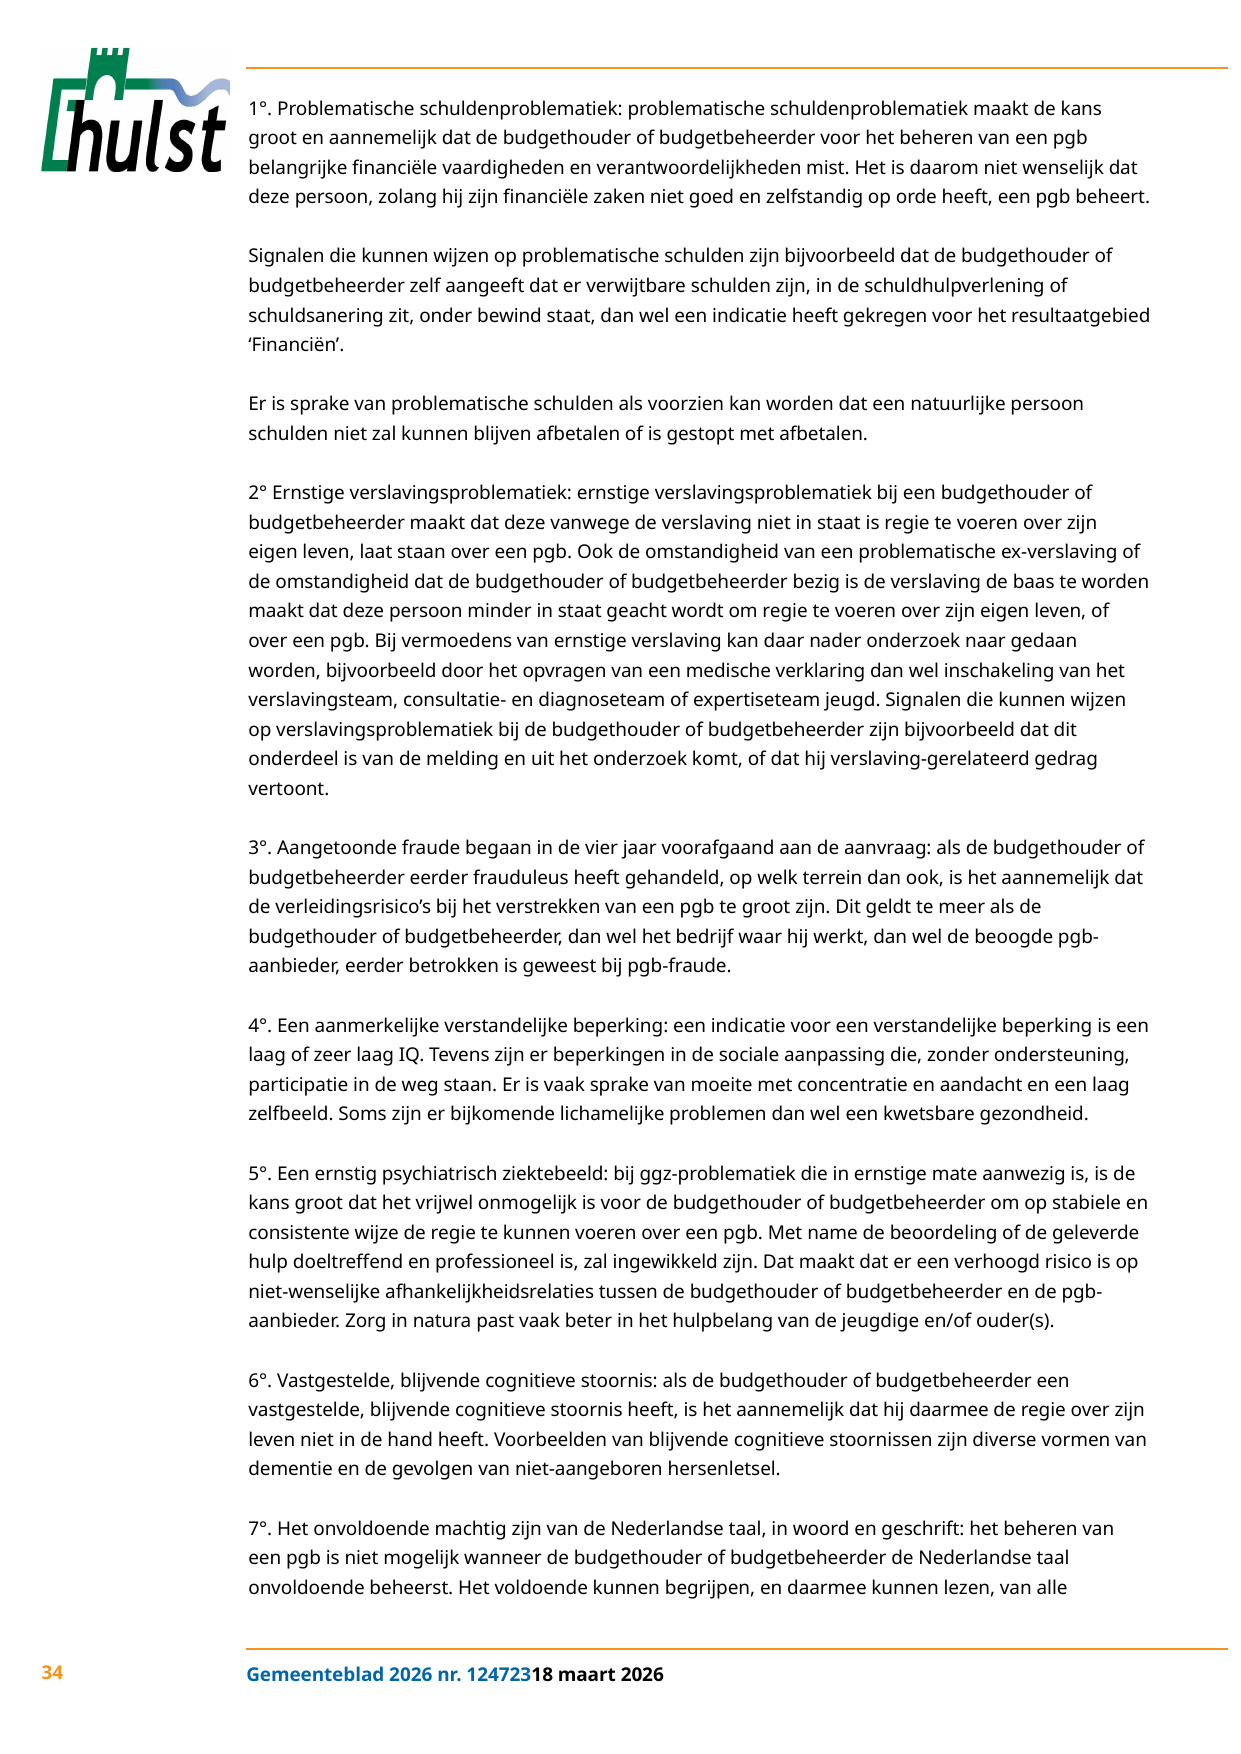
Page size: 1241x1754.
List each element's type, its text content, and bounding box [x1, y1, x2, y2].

picture [41, 47, 231, 172]
text Er is sprake van problematische schulden als voorzien kan worden dat een natuurlijke persoon schulden niet zal kunnen blijven afbetalen of is gestopt met afbetalen. [248, 391, 1152, 446]
text 6°. Vastgestelde, blijvende cognitieve stoornis: als de budgethouder of budgetbeheerder een vastgestelde, blijvende cognitieve stoornis heeft, is het aannemelijk dat hij daarmee de regie over zijn leven niet in de hand heeft. Voorbeelden van blijvende cognitieve stoornissen zijn diverse vormen van dementie en de gevolgen van niet-aangeboren hersenletsel. [248, 1367, 1152, 1481]
text Signalen die kunnen wijzen op problematische schulden zijn bijvoorbeeld dat de budgethouder of budgetbeheerder zelf aangeeft dat er verwijtbare schulden zijn, in de schuldhulpverlening of schuldsanering zit, onder bewind staat, dan wel een indicatie heeft gekregen voor het resultaatgebied ‘Financiën’. [248, 243, 1152, 357]
text 1°. Problematische schuldenproblematiek: problematische schuldenproblematiek maakt de kans groot en aannemelijk dat de budgethouder of budgetbeheerder voor het beheren van een pgb belangrijke financiële vaardigheden en verantwoordelijkheden mist. Het is daarom niet wenselijk dat deze persoon, zolang hij zijn financiële zaken niet goed en zelfstandig op orde heeft, een pgb beheert. [248, 95, 1152, 209]
text 2° Ernstige verslavingsproblematiek: ernstige verslavingsproblematiek bij een budgethouder of budgetbeheerder maakt dat deze vanwege de verslaving niet in staat is regie te voeren over zijn eigen leven, laat staan over een pgb. Ook de omstandigheid van een problematische ex-verslaving of de omstandigheid dat de budgethouder of budgetbeheerder bezig is de verslaving de baas te worden maakt dat deze persoon minder in staat geacht wordt om regie te voeren over zijn eigen leven, of over een pgb. Bij vermoedens van ernstige verslaving kan daar nader onderzoek naar gedaan worden, bijvoorbeeld door het opvragen van een medische verklaring dan wel inschakeling van het verslavingsteam, consultatie- en diagnoseteam of expertiseteam jeugd. Signalen die kunnen wijzen op verslavingsproblematiek bij de budgethouder of budgetbeheerder zijn bijvoorbeeld dat dit onderdeel is van de melding en uit het onderzoek komt, of dat hij verslaving-gerelateerd gedrag vertoont. [248, 479, 1152, 801]
text 7°. Het onvoldoende machtig zijn van de Nederlandse taal, in woord en geschrift: het beheren van een pgb is niet mogelijk wanneer de budgethouder of budgetbeheerder de Nederlandse taal onvoldoende beheerst. Het voldoende kunnen begrijpen, en daarmee kunnen lezen, van alle [248, 1515, 1152, 1600]
text 3°. Aangetoonde fraude begaan in de vier jaar voorafgaand aan de aanvraag: als de budgethouder of budgetbeheerder eerder frauduleus heeft gehandeld, op welk terrein dan ook, is het aannemelijk dat de verleidingsrisico’s bij het verstrekken van een pgb te groot zijn. Dit geldt te meer als de budgethouder of budgetbeheerder, dan wel het bedrijf waar hij werkt, dan wel de beoogde pgb-aanbieder, eerder betrokken is geweest bij pgb-fraude. [248, 834, 1152, 978]
text 4°. Een aanmerkelijke verstandelijke beperking: een indicatie voor een verstandelijke beperking is een laag of zeer laag IQ. Tevens zijn er beperkingen in de sociale aanpassing die, zonder ondersteuning, participatie in de weg staan. Er is vaak sprake van moeite met concentratie en aandacht en een laag zelfbeeld. Soms zijn er bijkomende lichamelijke problemen dan wel een kwetsbare gezondheid. [248, 1012, 1152, 1126]
text 5°. Een ernstig psychiatrisch ziektebeeld: bij ggz-problematiek die in ernstige mate aanwezig is, is de kans groot dat het vrijwel onmogelijk is voor de budgethouder of budgetbeheerder om op stabiele en consistente wijze de regie te kunnen voeren over een pgb. Met name de beoordeling of de geleverde hulp doeltreffend en professioneel is, zal ingewikkeld zijn. Dat maakt dat er een verhoogd risico is op niet-wenselijke afhankelijkheidsrelaties tussen de budgethouder of budgetbeheerder en de pgb-aanbieder. Zorg in natura past vaak beter in het hulpbelang van de jeugdige en/of ouder(s). [248, 1160, 1152, 1333]
